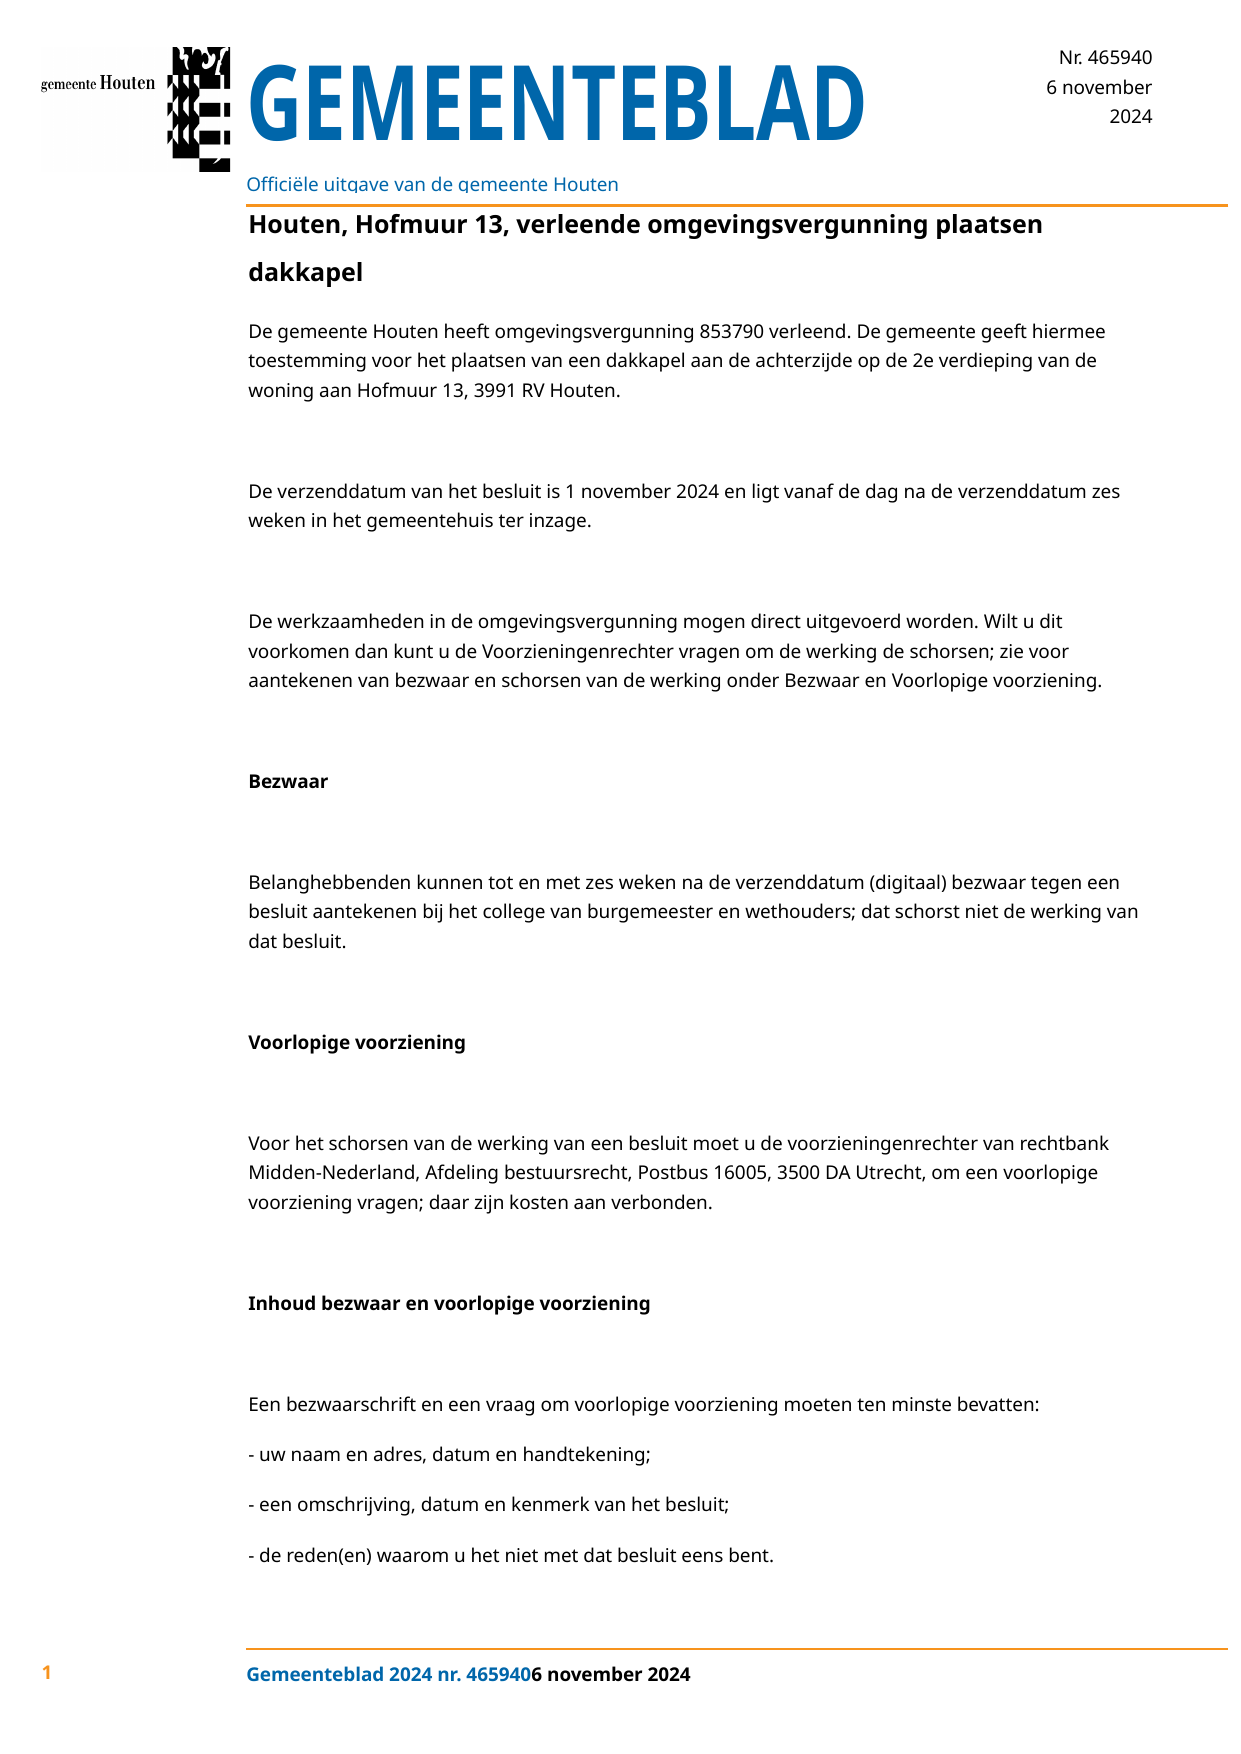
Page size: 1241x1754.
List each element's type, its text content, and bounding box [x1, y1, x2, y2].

text Voorlopige voorziening [248, 1029, 1152, 1055]
text - uw naam en adres, datum en handtekening; [248, 1441, 1152, 1467]
text Inhoud bezwaar en voorlopige voorziening [248, 1290, 1152, 1316]
text De gemeente Houten heeft omgevingsvergunning 853790 verleend. De gemeente geeft hiermee toestemming voor het plaatsen van een dakkapel aan de achterzijde op de 2e verdieping van de woning aan Hofmuur 13, 3991 RV Houten. [248, 318, 1152, 403]
text - een omschrijving, datum en kenmerk van het besluit; [248, 1492, 1152, 1517]
text - de reden(en) waarom u het niet met dat besluit eens bent. [248, 1542, 1152, 1568]
text Een bezwaarschrift en een vraag om voorlopige voorziening moeten ten minste bevatten: [248, 1391, 1152, 1417]
text De verzenddatum van het besluit is 1 november 2024 en ligt vanaf de dag na de verzenddatum zes weken in het gemeentehuis ter inzage. [248, 478, 1152, 533]
picture [41, 47, 231, 172]
text Bezwaar [248, 768, 1152, 794]
text De werkzaamheden in de omgevingsvergunning mogen direct uitgevoerd worden. Wilt u dit voorkomen dan kunt u de Voorzieningenrechter vragen om de werking de schorsen; zie voor aantekenen van bezwaar en schorsen van de werking onder Bezwaar en Voorlopige voorziening. [248, 608, 1152, 693]
text Belanghebbenden kunnen tot en met zes weken na de verzenddatum (digitaal) bezwaar tegen een besluit aantekenen bij het college van burgemeester en wethouders; dat schorst niet de werking van dat besluit. [248, 869, 1152, 954]
text Houten, Hofmuur 13, verleende omgevingsvergunning plaatsen dakkapel [248, 207, 1152, 288]
text Voor het schorsen van de werking van een besluit moet u de voorzieningenrechter van rechtbank Midden-Nederland, Afdeling bestuursrecht, Postbus 16005, 3500 DA Utrecht, om een voorlopige voorziening vragen; daar zijn kosten aan verbonden. [248, 1130, 1152, 1215]
